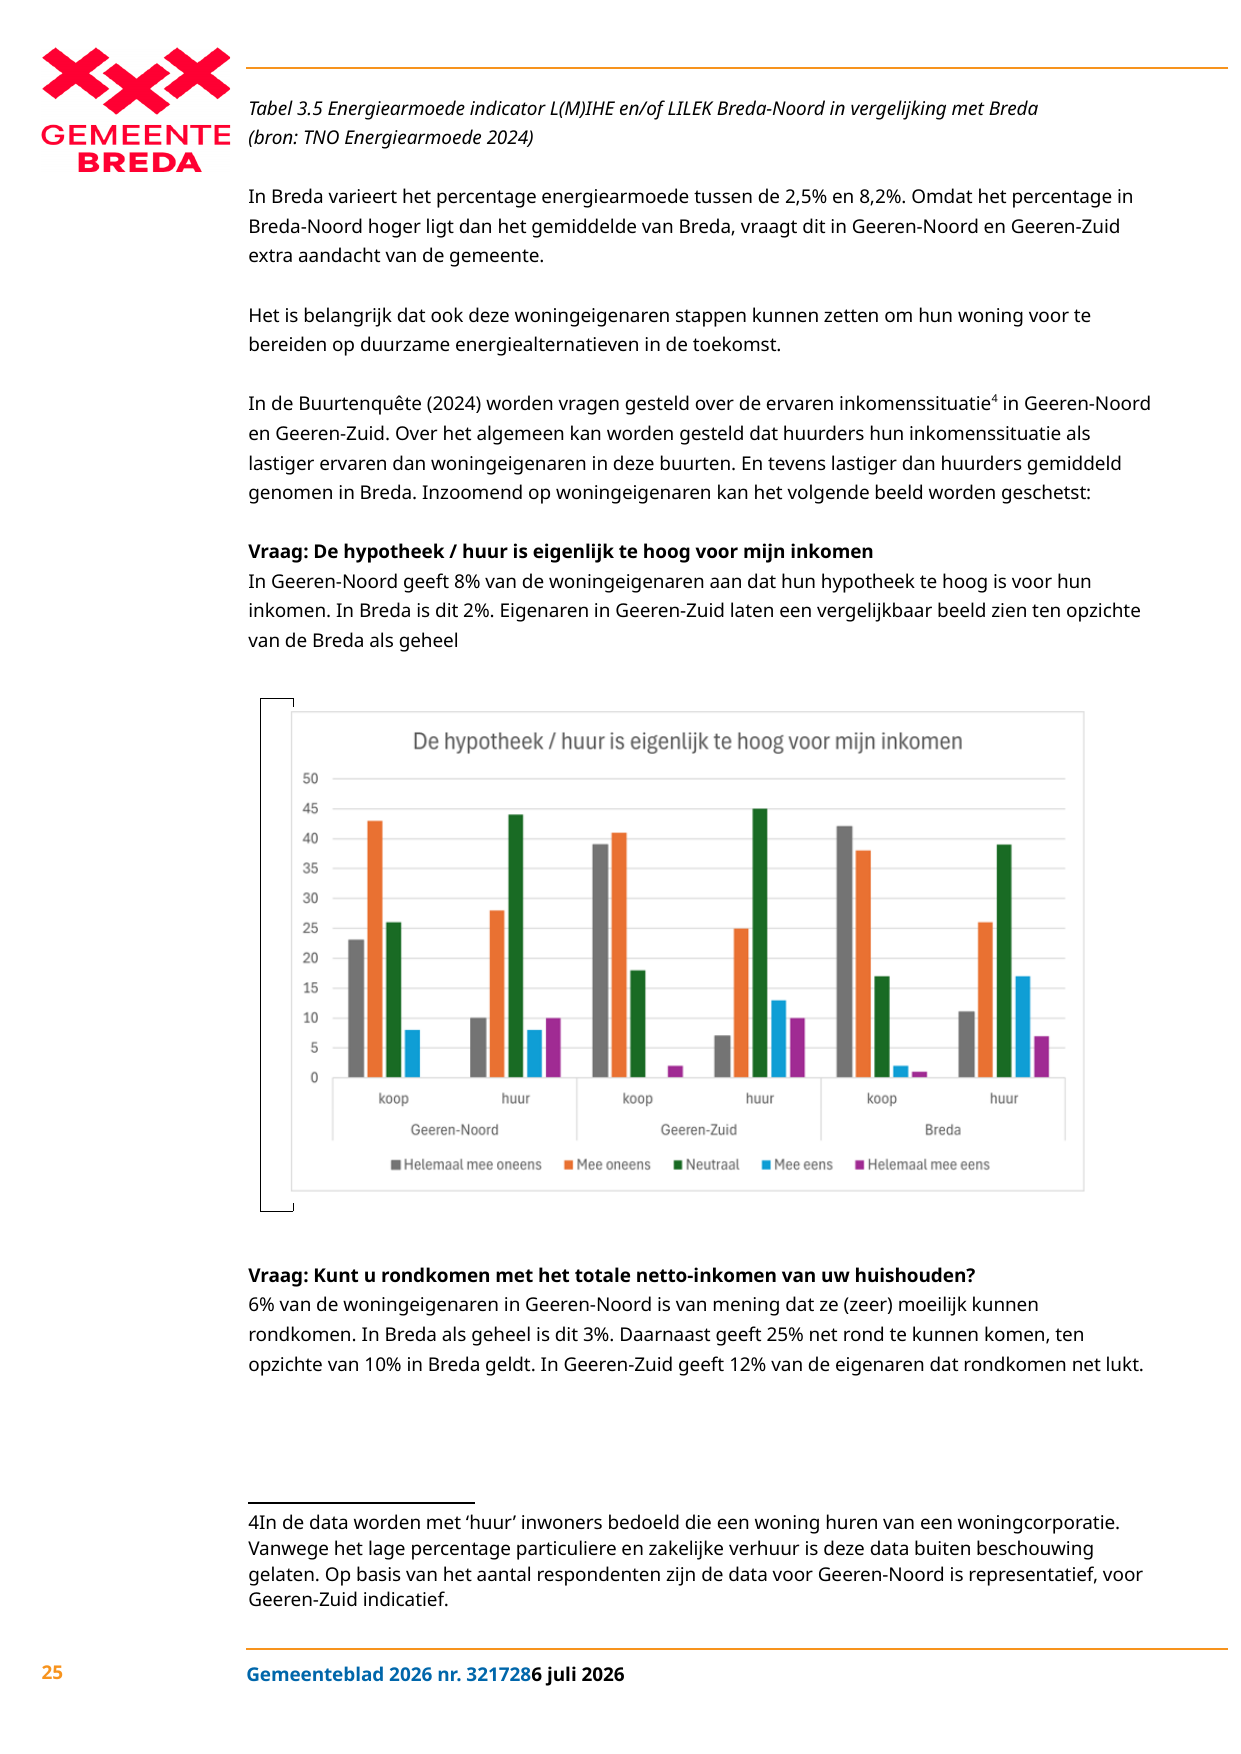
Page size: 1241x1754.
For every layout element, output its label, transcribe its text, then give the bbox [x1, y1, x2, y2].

text In de Buurtenquête (2024) worden vragen gesteld over de ervaren inkomenssituatie in Geeren-Noord en Geeren-Zuid. Over het algemeen kan worden gesteld dat huurders hun inkomenssituatie als lastiger ervaren dan woningeigenaren in deze buurten. En tevens lastiger dan huurders gemiddeld genomen in Breda. Inzoomend op woningeigenaren kan het volgende beeld worden geschetst: [248, 391, 1152, 505]
text In Breda varieert het percentage energiearmoede tussen de 2,5% en 8,2%. Omdat het percentage in Breda-Noord hoger ligt dan het gemiddelde van Breda, vraagt dit in Geeren-Noord en Geeren-Zuid extra aandacht van de gemeente. [248, 183, 1152, 268]
picture [41, 47, 231, 172]
text In Geeren-Noord geeft 8% van de woningeigenaren aan dat hun hypotheek te hoog is voor hun inkomen. In Breda is dit 2%. Eigenaren in Geeren-Zuid laten een vergelijkbaar beeld zien ten opzichte van de Breda als geheel [248, 568, 1152, 653]
text 6% van de woningeigenaren in Geeren-Noord is van mening dat ze (zeer) moeilijk kunnen rondkomen. In Breda als geheel is dit 3%. Daarnaast geeft 25% net rond te kunnen komen, ten opzichte van 10% in Breda geldt. In Geeren-Zuid geeft 12% van de eigenaren dat rondkomen net lukt. [248, 1292, 1152, 1377]
text Tabel 3.5 Energiearmoede indicator L(M)IHE en/of LILEK Breda-Noord in vergelijking met Breda [248, 95, 1152, 121]
picture [268, 707, 1096, 1203]
text In de data worden met ‘huur’ inwoners bedoeld die een woning huren van een woningcorporatie. Vanwege het lage percentage particuliere en zakelijke verhuur is deze data buiten beschouwing gelaten. Op basis van het aantal respondenten zijn de data voor Geeren-Noord is representatief, voor Geeren-Zuid indicatief. [248, 1509, 1152, 1612]
text Vraag: Kunt u rondkomen met het totale netto-inkomen van uw huishouden? [248, 1262, 1152, 1288]
text Het is belangrijk dat ook deze woningeigenaren stappen kunnen zetten om hun woning voor te bereiden op duurzame energiealternatieven in de toekomst. [248, 302, 1152, 357]
text Vraag: De hypotheek / huur is eigenlijk te hoog voor mijn inkomen [248, 538, 1152, 564]
text (bron: TNO Energiearmoede 2024) [248, 124, 1152, 150]
